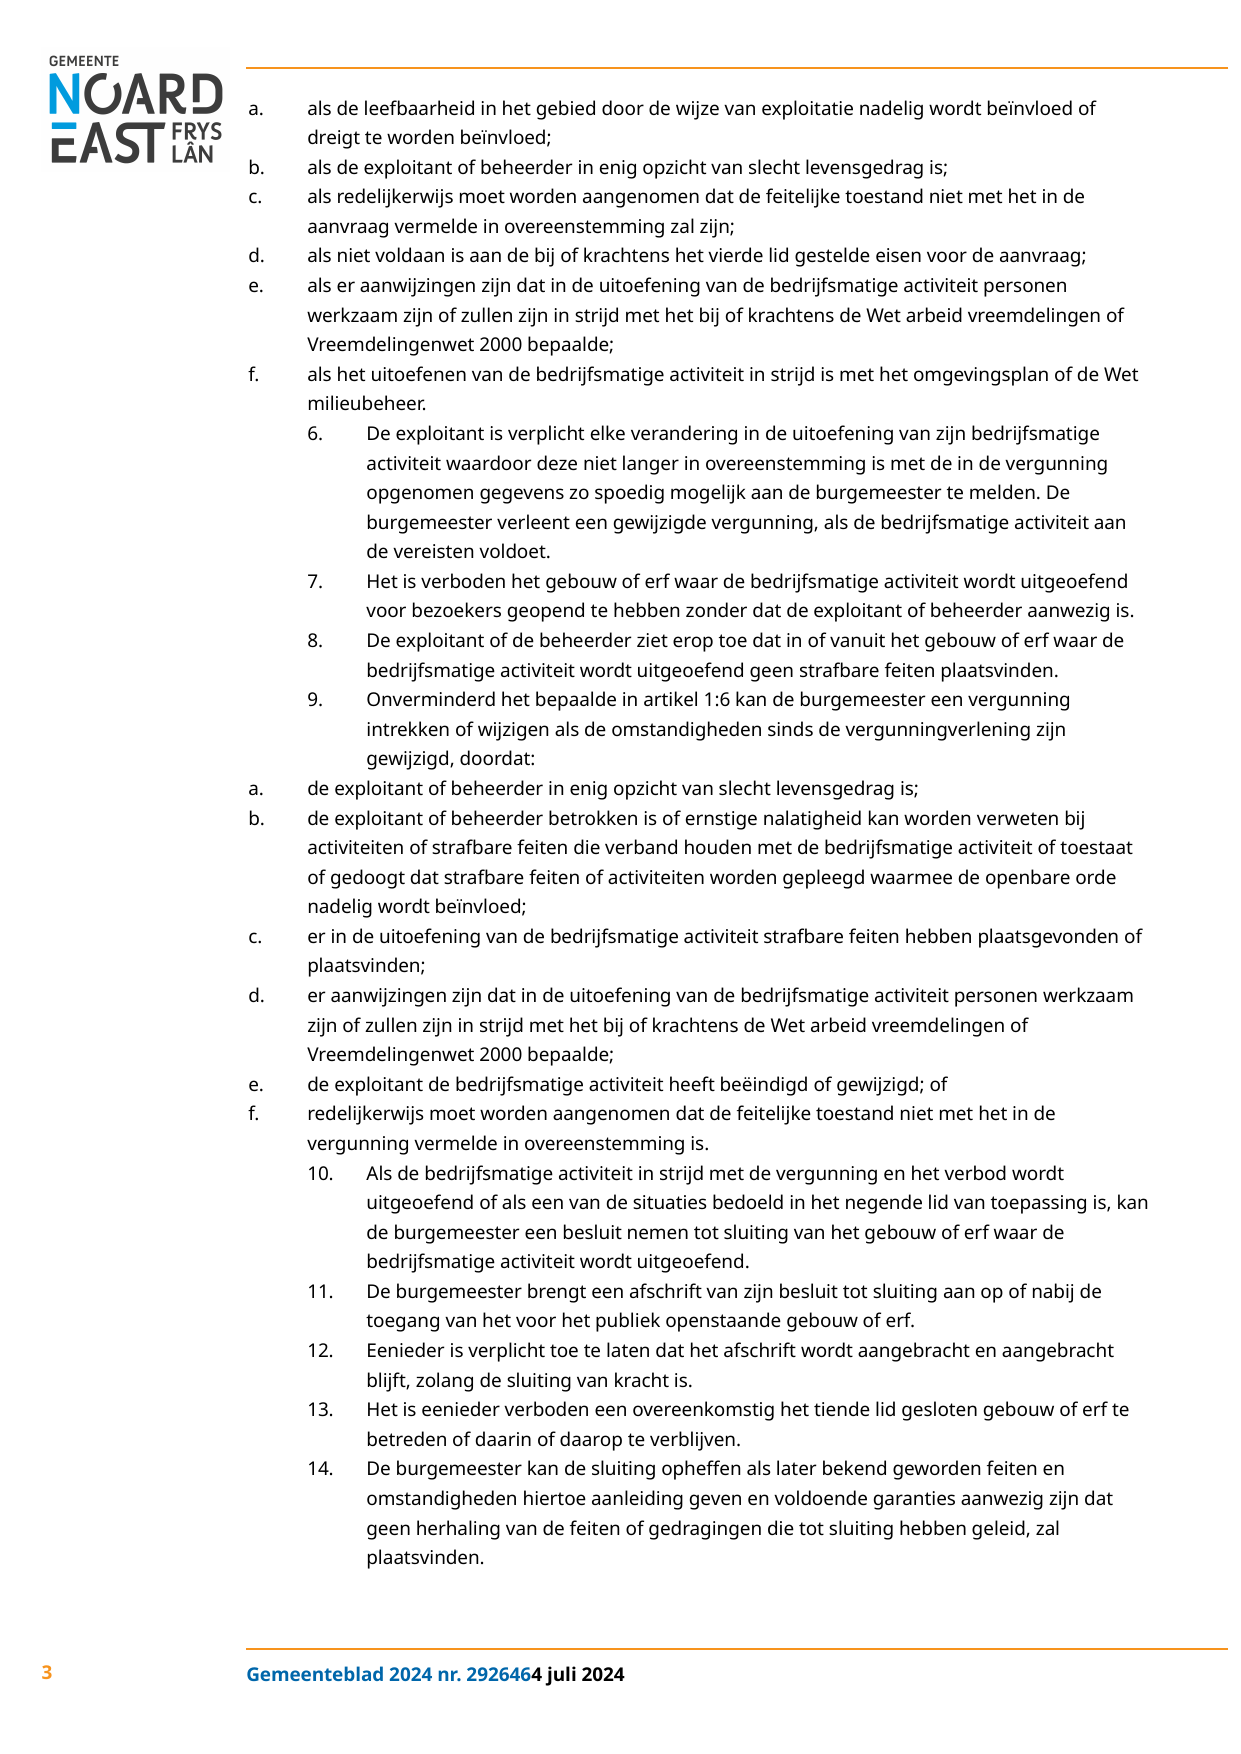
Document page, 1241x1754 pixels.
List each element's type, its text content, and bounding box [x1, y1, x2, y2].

list De burgemeester brengt een afschrift van zijn besluit tot sluiting aan op of nabij de toegang van het voor het publiek openstaande gebouw of erf. [307, 1278, 1152, 1333]
list de exploitant de bedrijfsmatige activiteit heeft beëindigd of gewijzigd; of [248, 1071, 1152, 1097]
list de exploitant of beheerder betrokken is of ernstige nalatigheid kan worden verweten bij activiteiten of strafbare feiten die verband houden met de bedrijfsmatige activiteit of toestaat of gedoogt dat strafbare feiten of activiteiten worden gepleegd waarmee de openbare orde nadelig wordt beïnvloed; [248, 805, 1152, 919]
list als de exploitant of beheerder in enig opzicht van slecht levensgedrag is; [248, 154, 1152, 180]
list als de leefbaarheid in het gebied door de wijze van exploitatie nadelig wordt beïnvloed of dreigt te worden beïnvloed; [248, 95, 1152, 150]
list er aanwijzingen zijn dat in de uitoefening van de bedrijfsmatige activiteit personen werkzaam zijn of zullen zijn in strijd met het bij of krachtens de Wet arbeid vreemdelingen of Vreemdelingenwet 2000 bepaalde; [248, 982, 1152, 1067]
list er in de uitoefening van de bedrijfsmatige activiteit strafbare feiten hebben plaatsgevonden of plaatsvinden; [248, 923, 1152, 978]
list als redelijkerwijs moet worden aangenomen dat de feitelijke toestand niet met het in de aanvraag vermelde in overeenstemming zal zijn; [248, 183, 1152, 239]
list Onverminderd het bepaalde in artikel 1:6 kan de burgemeester een vergunning intrekken of wijzigen als de omstandigheden sinds de vergunningverlening zijn gewijzigd, doordat: [307, 686, 1152, 771]
list Het is verboden het gebouw of erf waar de bedrijfsmatige activiteit wordt uitgeoefend voor bezoekers geopend te hebben zonder dat de exploitant of beheerder aanwezig is. [307, 568, 1152, 623]
list De exploitant of de beheerder ziet erop toe dat in of vanuit het gebouw of erf waar de bedrijfsmatige activiteit wordt uitgeoefend geen strafbare feiten plaatsvinden. [307, 627, 1152, 683]
list De burgemeester kan de sluiting opheffen als later bekend geworden feiten en omstandigheden hiertoe aanleiding geven en voldoende garanties aanwezig zijn dat geen herhaling van de feiten of gedragingen die tot sluiting hebben geleid, zal plaatsvinden. [307, 1456, 1152, 1570]
list de exploitant of beheerder in enig opzicht van slecht levensgedrag is; [248, 775, 1152, 801]
list als niet voldaan is aan de bij of krachtens het vierde lid gestelde eisen voor de aanvraag; [248, 243, 1152, 268]
list als het uitoefenen van de bedrijfsmatige activiteit in strijd is met het omgevingsplan of de Wet milieubeheer. [248, 361, 1152, 416]
list redelijkerwijs moet worden aangenomen dat de feitelijke toestand niet met het in de vergunning vermelde in overeenstemming is. [248, 1101, 1152, 1156]
list Eenieder is verplicht toe te laten dat het afschrift wordt aangebracht en aangebracht blijft, zolang de sluiting van kracht is. [307, 1337, 1152, 1393]
list Het is eenieder verboden een overeenkomstig het tiende lid gesloten gebouw of erf te betreden of daarin of daarop te verblijven. [307, 1396, 1152, 1452]
list De exploitant is verplicht elke verandering in de uitoefening van zijn bedrijfsmatige activiteit waardoor deze niet langer in overeenstemming is met de in de vergunning opgenomen gegevens zo spoedig mogelijk aan de burgemeester te melden. De burgemeester verleent een gewijzigde vergunning, als de bedrijfsmatige activiteit aan de vereisten voldoet. [307, 420, 1152, 564]
list Als de bedrijfsmatige activiteit in strijd met de vergunning en het verbod wordt uitgeoefend of als een van de situaties bedoeld in het negende lid van toepassing is, kan de burgemeester een besluit nemen tot sluiting van het gebouw of erf waar de bedrijfsmatige activiteit wordt uitgeoefend. [307, 1160, 1152, 1274]
list als er aanwijzingen zijn dat in de uitoefening van de bedrijfsmatige activiteit personen werkzaam zijn of zullen zijn in strijd met het bij of krachtens de Wet arbeid vreemdelingen of Vreemdelingenwet 2000 bepaalde; [248, 272, 1152, 357]
picture [41, 47, 231, 172]
